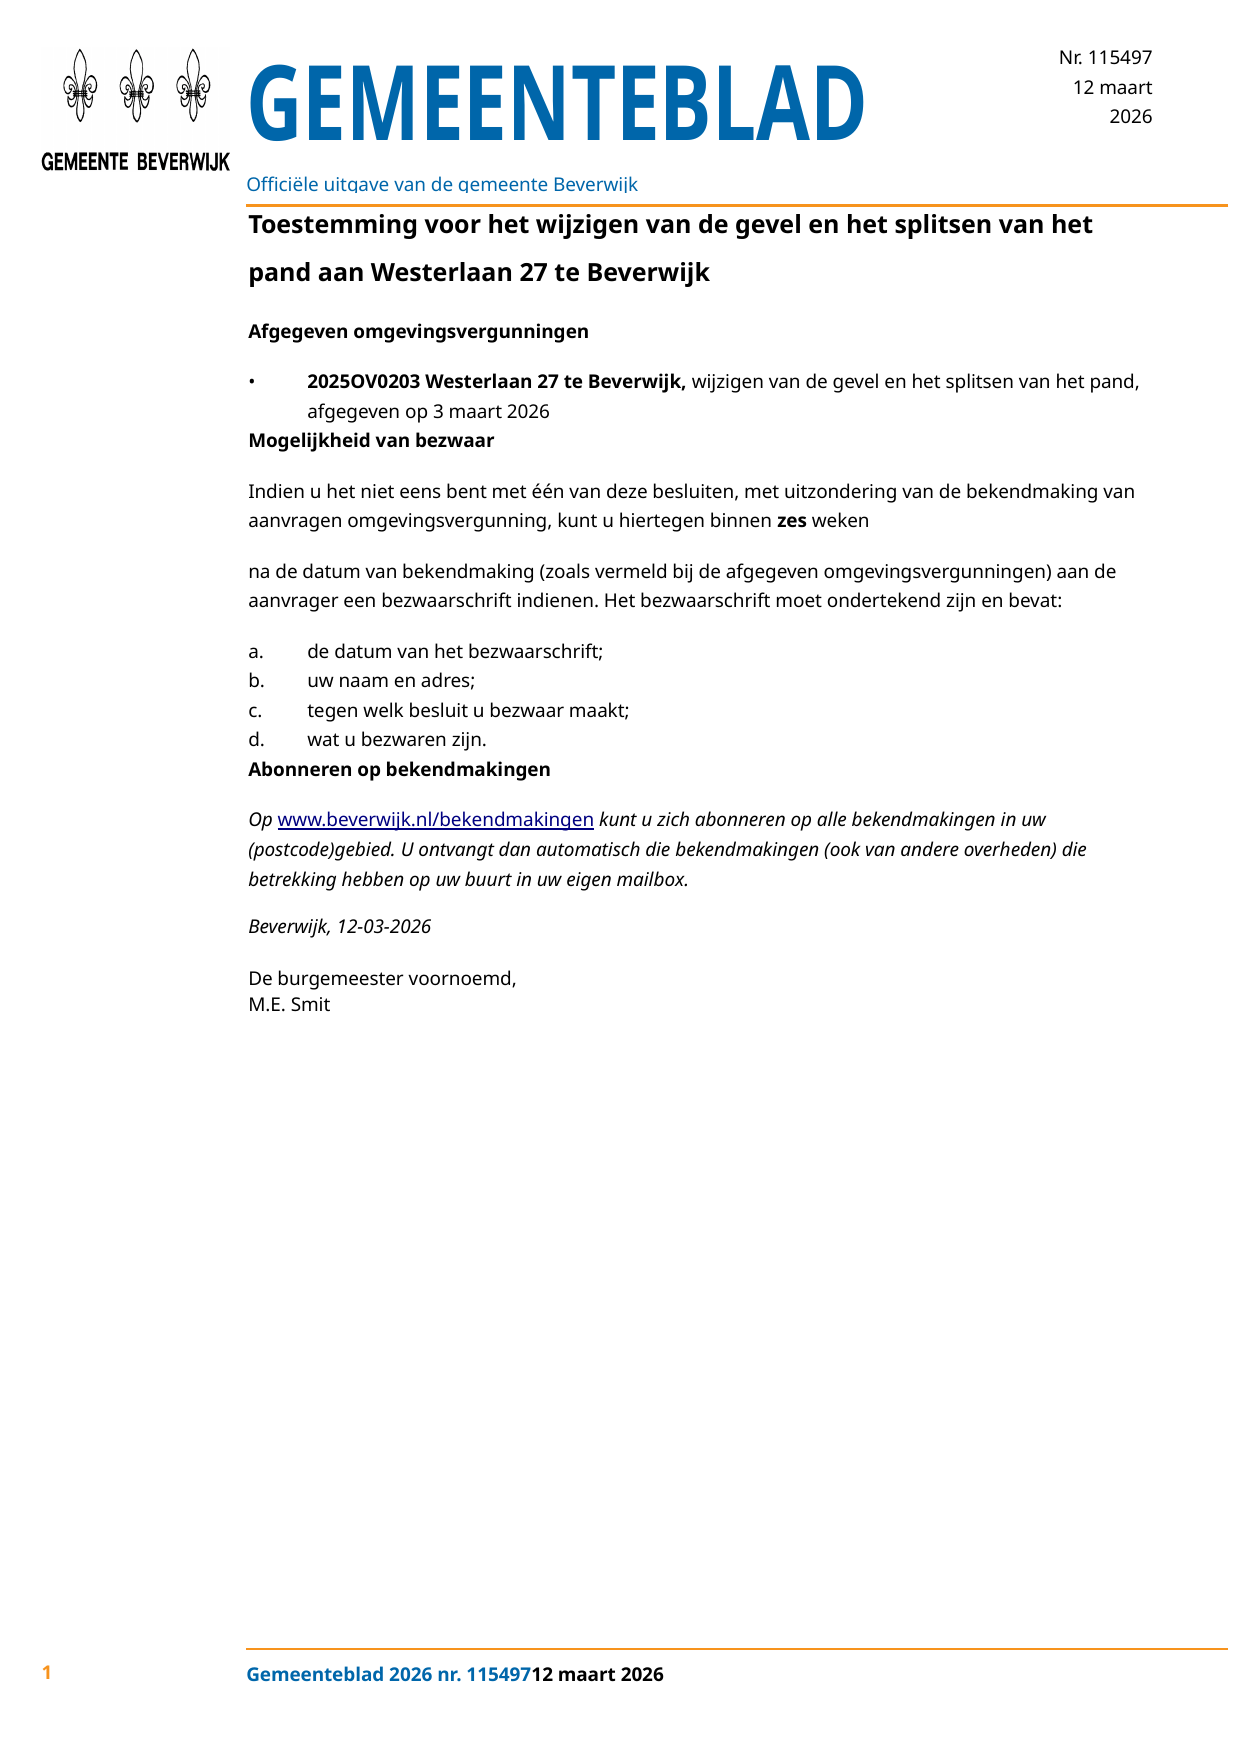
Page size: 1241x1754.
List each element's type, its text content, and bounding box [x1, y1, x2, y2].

list uw naam en adres; [248, 667, 1152, 693]
text na de datum van bekendmaking (zoals vermeld bij de afgegeven omgevingsvergunningen) aan de aanvrager een bezwaarschrift indienen. Het bezwaarschrift moet ondertekend zijn en bevat: [248, 558, 1152, 613]
list 2025OV0203 Westerlaan 27 te Beverwijk, wijzigen van de gevel en het splitsen van het pand, afgegeven op 3 maart 2026 [248, 368, 1152, 424]
text M.E. Smit [248, 991, 1152, 1017]
text Toestemming voor het wijzigen van de gevel en het splitsen van het pand aan Westerlaan 27 te Beverwijk [248, 207, 1152, 288]
list wat u bezwaren zijn. [248, 727, 1152, 752]
text Indien u het niet eens bent met één van deze besluiten, met uitzondering van de bekendmaking van aanvragen omgevingsvergunning, kunt u hiertegen binnen zes weken [248, 478, 1152, 533]
text De burgemeester voornoemd, [248, 965, 1152, 991]
text Afgegeven omgevingsvergunningen [248, 318, 1152, 344]
list tegen welk besluit u bezwaar maakt; [248, 697, 1152, 723]
text Mogelijkheid van bezwaar [248, 427, 1152, 453]
text Abonneren op bekendmakingen [248, 756, 1152, 782]
picture [41, 47, 231, 172]
list de datum van het bezwaarschrift; [248, 638, 1152, 664]
text Beverwijk, 12-03-2026 [248, 914, 1152, 939]
text Op www.beverwijk.nl/bekendmakingen kunt u zich abonneren op alle bekendmakingen in uw (postcode)gebied. U ontvangt dan automatisch die bekendmakingen (ook van andere overheden) die betrekking hebben op uw buurt in uw eigen mailbox. [248, 807, 1152, 892]
